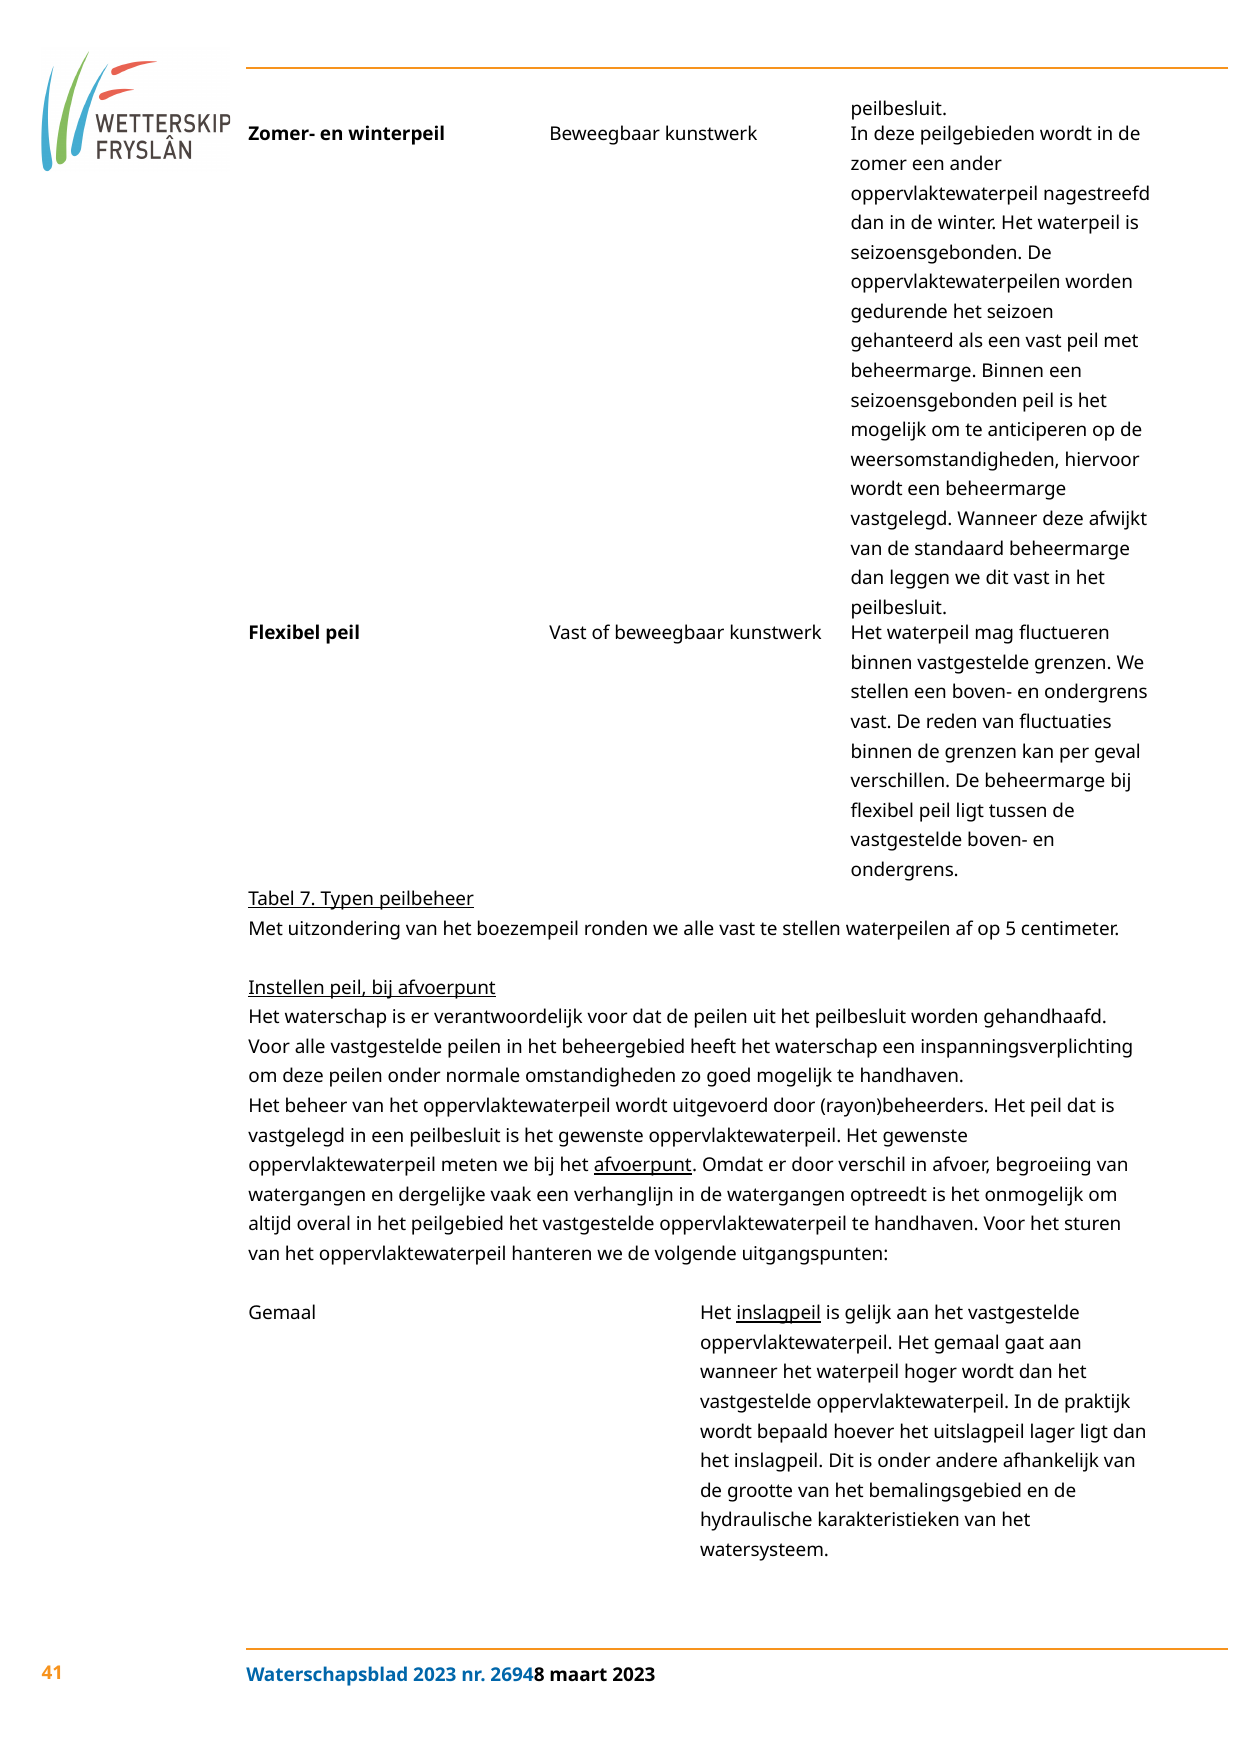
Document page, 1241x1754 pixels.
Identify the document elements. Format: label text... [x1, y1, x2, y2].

text Met uitzondering van het boezempeil ronden we alle vast te stellen waterpeilen af op 5 centimeter. [248, 915, 1152, 941]
table_header Gemaal [248, 1300, 700, 1562]
text Het beheer van het oppervlaktewaterpeil wordt uitgevoerd door (rayon)beheerders. Het peil dat is vastgelegd in een peilbesluit is het gewenste oppervlaktewaterpeil. Het gewenste oppervlaktewaterpeil meten we bij het afvoerpunt. Omdat er door verschil in afvoer, begroeiing van watergangen en dergelijke vaak een verhanglijn in de watergangen optreedt is het onmogelijk om altijd overal in het peilgebied het vastgestelde oppervlaktewaterpeil te handhaven. Voor het sturen van het oppervlaktewaterpeil hanteren we de volgende uitgangspunten: [248, 1092, 1152, 1266]
text Instellen peil, bij afvoerpunt [248, 974, 1152, 1000]
table_cell Zomer- en winterpeil [248, 121, 549, 619]
table_cell In deze peilgebieden wordt in de zomer een ander oppervlaktewaterpeil nagestreefd dan in de winter. Het waterpeil is seizoensgebonden. De oppervlaktewaterpeilen worden gedurende het seizoen gehanteerd als een vast peil met beheermarge. Binnen een seizoensgebonden peil is het mogelijk om te anticiperen op de weersomstandigheden, hiervoor wordt een beheermarge vastgelegd. Wanneer deze afwijkt van de standaard beheermarge dan leggen we dit vast in het peilbesluit. [850, 121, 1152, 619]
text Tabel 7. Typen peilbeheer [248, 885, 1152, 911]
table_header Het inslagpeil is gelijk aan het vastgestelde oppervlaktewaterpeil. Het gemaal gaat aan wanneer het waterpeil hoger wordt dan het vastgestelde oppervlaktewaterpeil. In de praktijk wordt bepaald hoever het uitslagpeil lager ligt dan het inslagpeil. Dit is onder andere afhankelijk van de grootte van het bemalingsgebied en de hydraulische karakteristieken van het watersysteem. [700, 1300, 1152, 1562]
table_cell [248, 95, 549, 121]
table_cell [549, 95, 850, 121]
table_cell Vast of beweegbaar kunstwerk [549, 620, 850, 882]
text Het waterschap is er verantwoordelijk voor dat de peilen uit het peilbesluit worden gehandhaafd. Voor alle vastgestelde peilen in het beheergebied heeft het waterschap een inspanningsverplichting om deze peilen onder normale omstandigheden zo goed mogelijk te handhaven. [248, 1003, 1152, 1088]
table_cell peilbesluit. [850, 95, 1152, 121]
table_cell Beweegbaar kunstwerk [549, 121, 850, 619]
picture [41, 47, 231, 172]
table_cell Het waterpeil mag fluctueren binnen vastgestelde grenzen. We stellen een boven- en ondergrens vast. De reden van fluctuaties binnen de grenzen kan per geval verschillen. De beheermarge bij flexibel peil ligt tussen de vastgestelde boven- en ondergrens. [850, 620, 1152, 882]
table_cell Flexibel peil [248, 620, 549, 882]
